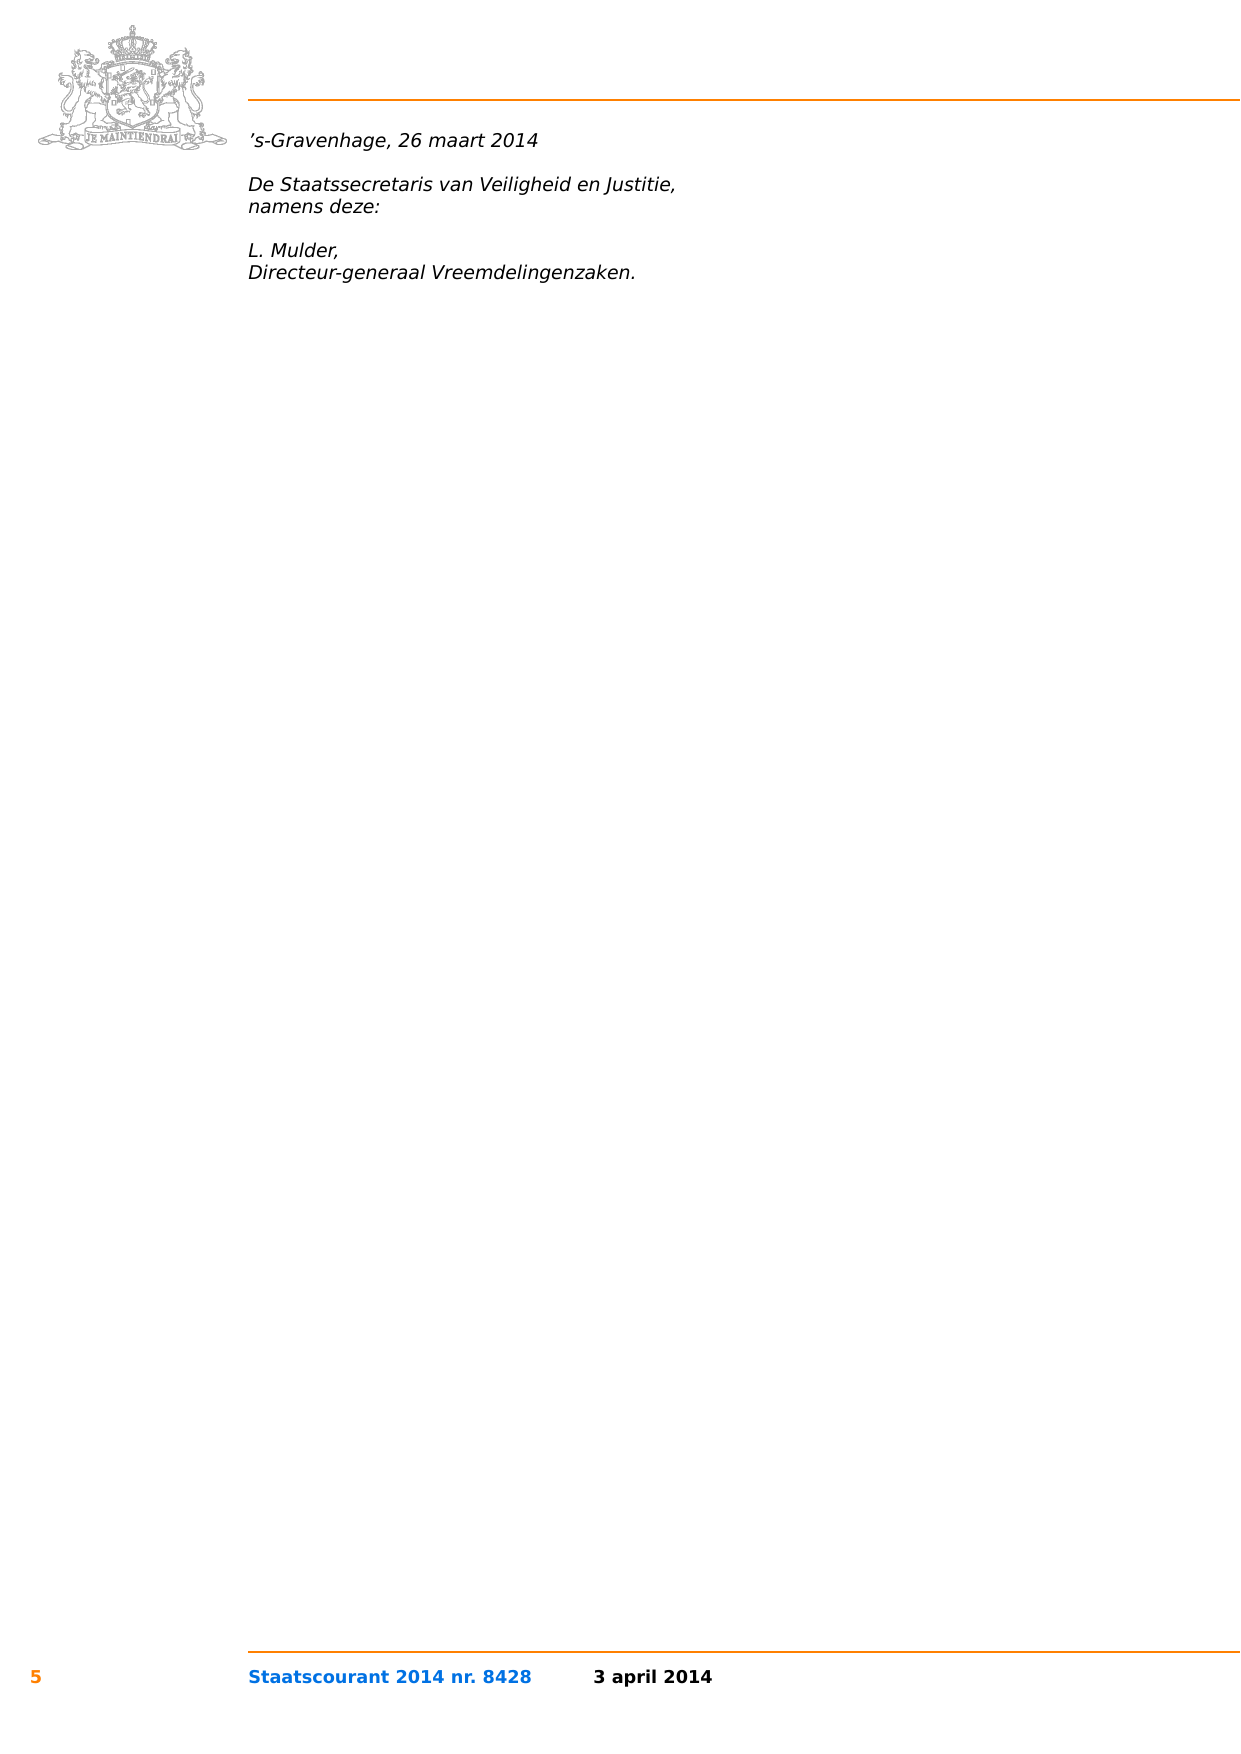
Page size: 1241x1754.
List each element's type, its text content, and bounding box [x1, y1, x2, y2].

text De Staatssecretaris van Veiligheid en Justitie, namens deze: L. Mulder, Directeur-generaal Vreemdelingenzaken. [248, 174, 1163, 284]
text ’s-Gravenhage, 26 maart 2014 [248, 130, 1163, 152]
picture [38, 25, 227, 150]
